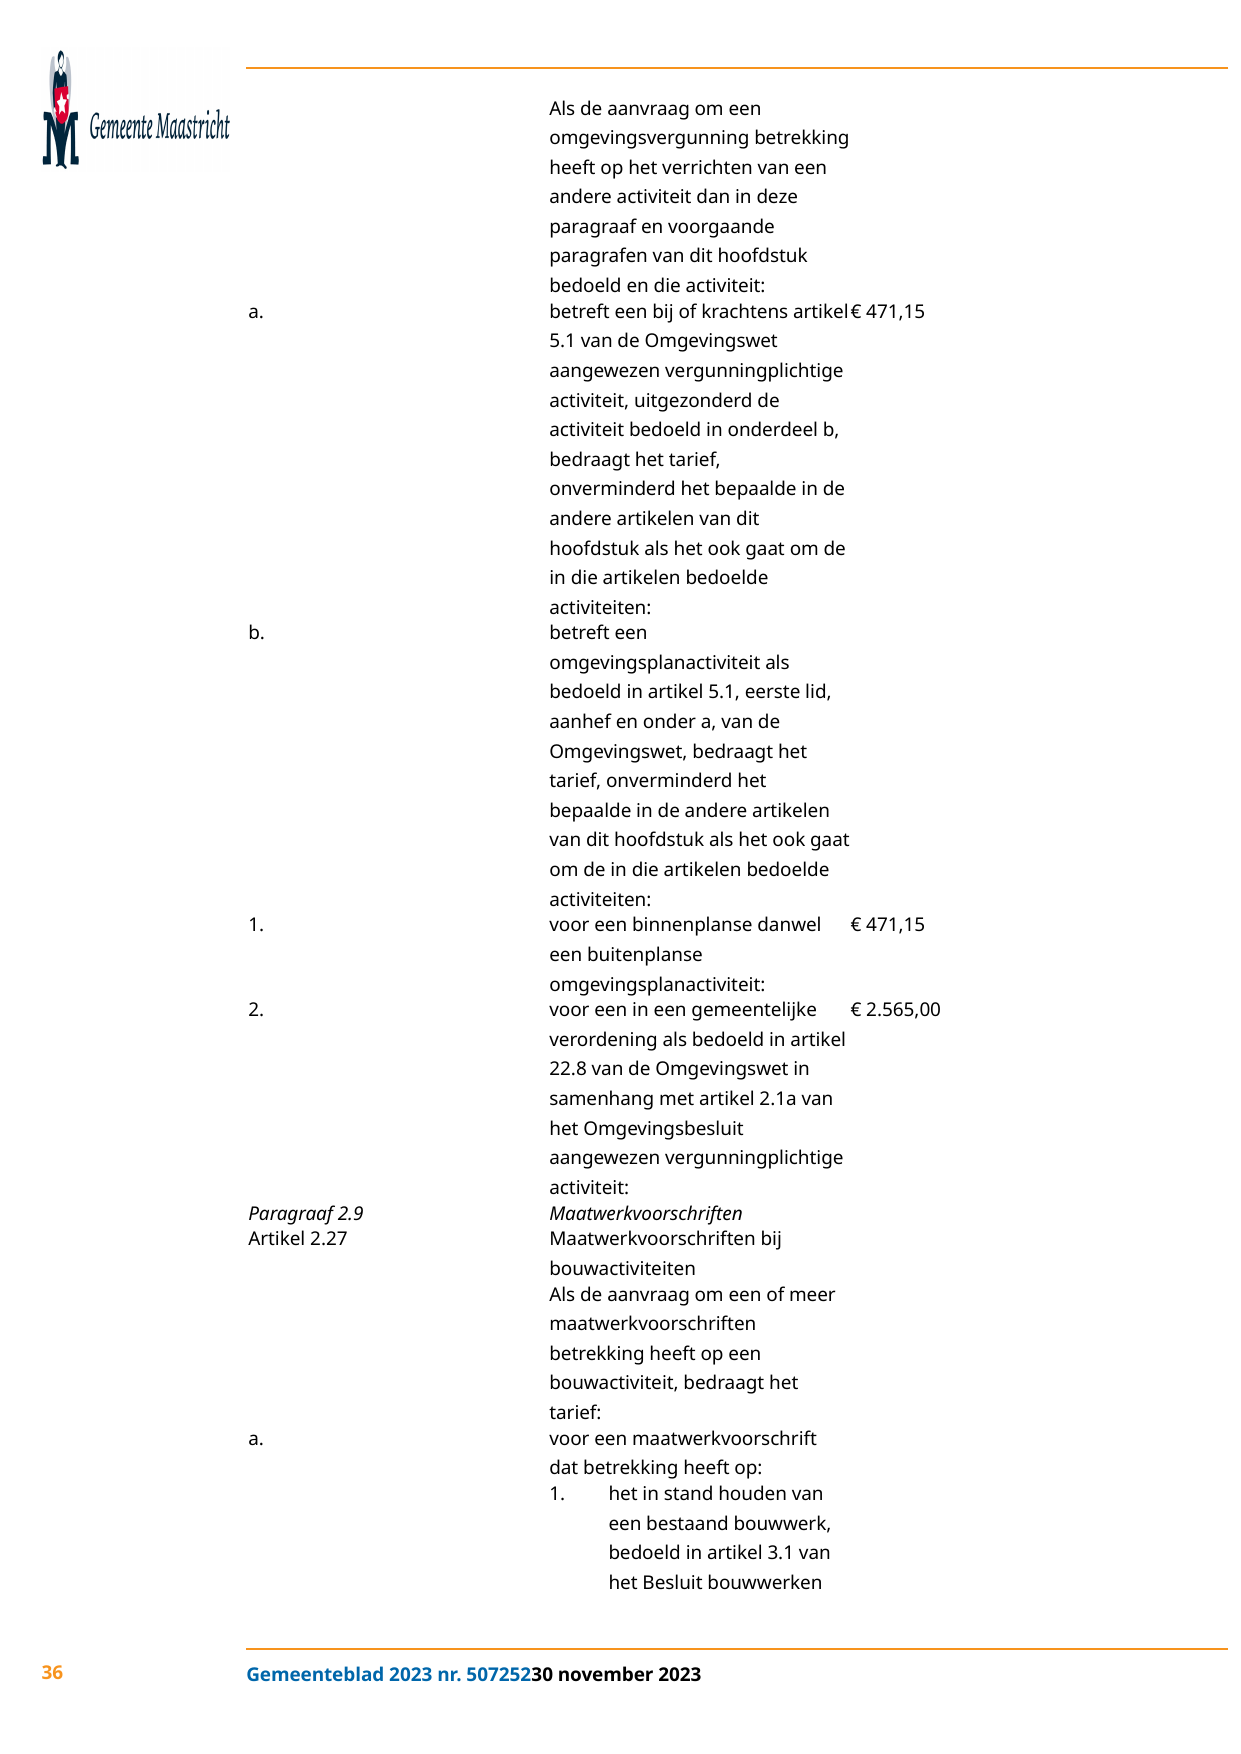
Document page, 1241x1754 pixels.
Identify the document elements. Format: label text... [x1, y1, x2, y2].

table_cell [850, 1281, 1152, 1425]
table_cell betreft een omgevingsplanactiviteit als bedoeld in artikel 5.1, eerste lid, aanhef en onder a, van de Omgevingswet, bedraagt het tarief, onverminderd het bepaalde in de andere artikelen van dit hoofdstuk als het ook gaat om de in die artikelen bedoelde activiteiten: [549, 620, 850, 912]
table_cell [850, 1225, 1152, 1281]
table_cell betreft een bij of krachtens artikel 5.1 van de Omgevingswet aangewezen vergunningplichtige activiteit, uitgezonderd de activiteit bedoeld in onderdeel b, bedraagt het tarief, onverminderd het bepaalde in de andere artikelen van dit hoofdstuk als het ook gaat om de in die artikelen bedoelde activiteiten: [549, 298, 850, 619]
table_cell Artikel 2.27 [248, 1225, 549, 1281]
table_cell € 471,15 [850, 298, 1152, 619]
table_cell [850, 1480, 1152, 1594]
table_cell [248, 1281, 549, 1425]
table_cell a. [248, 298, 549, 619]
table_cell voor een binnenplanse danwel een buitenplanse omgevingsplanactiviteit: [549, 912, 850, 996]
table_cell [850, 620, 1152, 912]
table_cell Als de aanvraag om een of meer maatwerkvoorschriften betrekking heeft op een bouwactiviteit, bedraagt het tarief: [549, 1281, 850, 1425]
table_cell 2. [248, 996, 549, 1200]
table_cell Als de aanvraag om een omgevingsvergunning betrekking heeft op het verrichten van een andere activiteit dan in deze paragraaf en voorgaande paragrafen van dit hoofdstuk bedoeld en die activiteit: [549, 95, 850, 298]
table_cell b. [248, 620, 549, 912]
table_cell a. [248, 1425, 549, 1594]
table_cell [850, 1200, 1152, 1225]
table_cell voor een maatwerkvoorschrift dat betrekking heeft op: [549, 1425, 850, 1480]
table_cell [850, 95, 1152, 298]
table_cell Maatwerkvoorschriften bij bouwactiviteiten [549, 1225, 850, 1281]
table_cell € 2.565,00 [850, 996, 1152, 1200]
table_cell € 471,15 [850, 912, 1152, 996]
table_cell Paragraaf 2.9 [248, 1200, 549, 1225]
table_cell voor een in een gemeentelijke verordening als bedoeld in artikel 22.8 van de Omgevingswet in samenhang met artikel 2.1a van het Omgevingsbesluit aangewezen vergunningplichtige activiteit: [549, 996, 850, 1200]
table_cell Maatwerkvoorschriften [549, 1200, 850, 1225]
table_cell het in stand houden van een bestaand bouwwerk, bedoeld in artikel 3.1 van het Besluit bouwwerken [549, 1480, 850, 1594]
picture [41, 47, 231, 172]
table_cell [850, 1425, 1152, 1480]
table_cell 1. [248, 912, 549, 996]
table_cell [248, 95, 549, 298]
